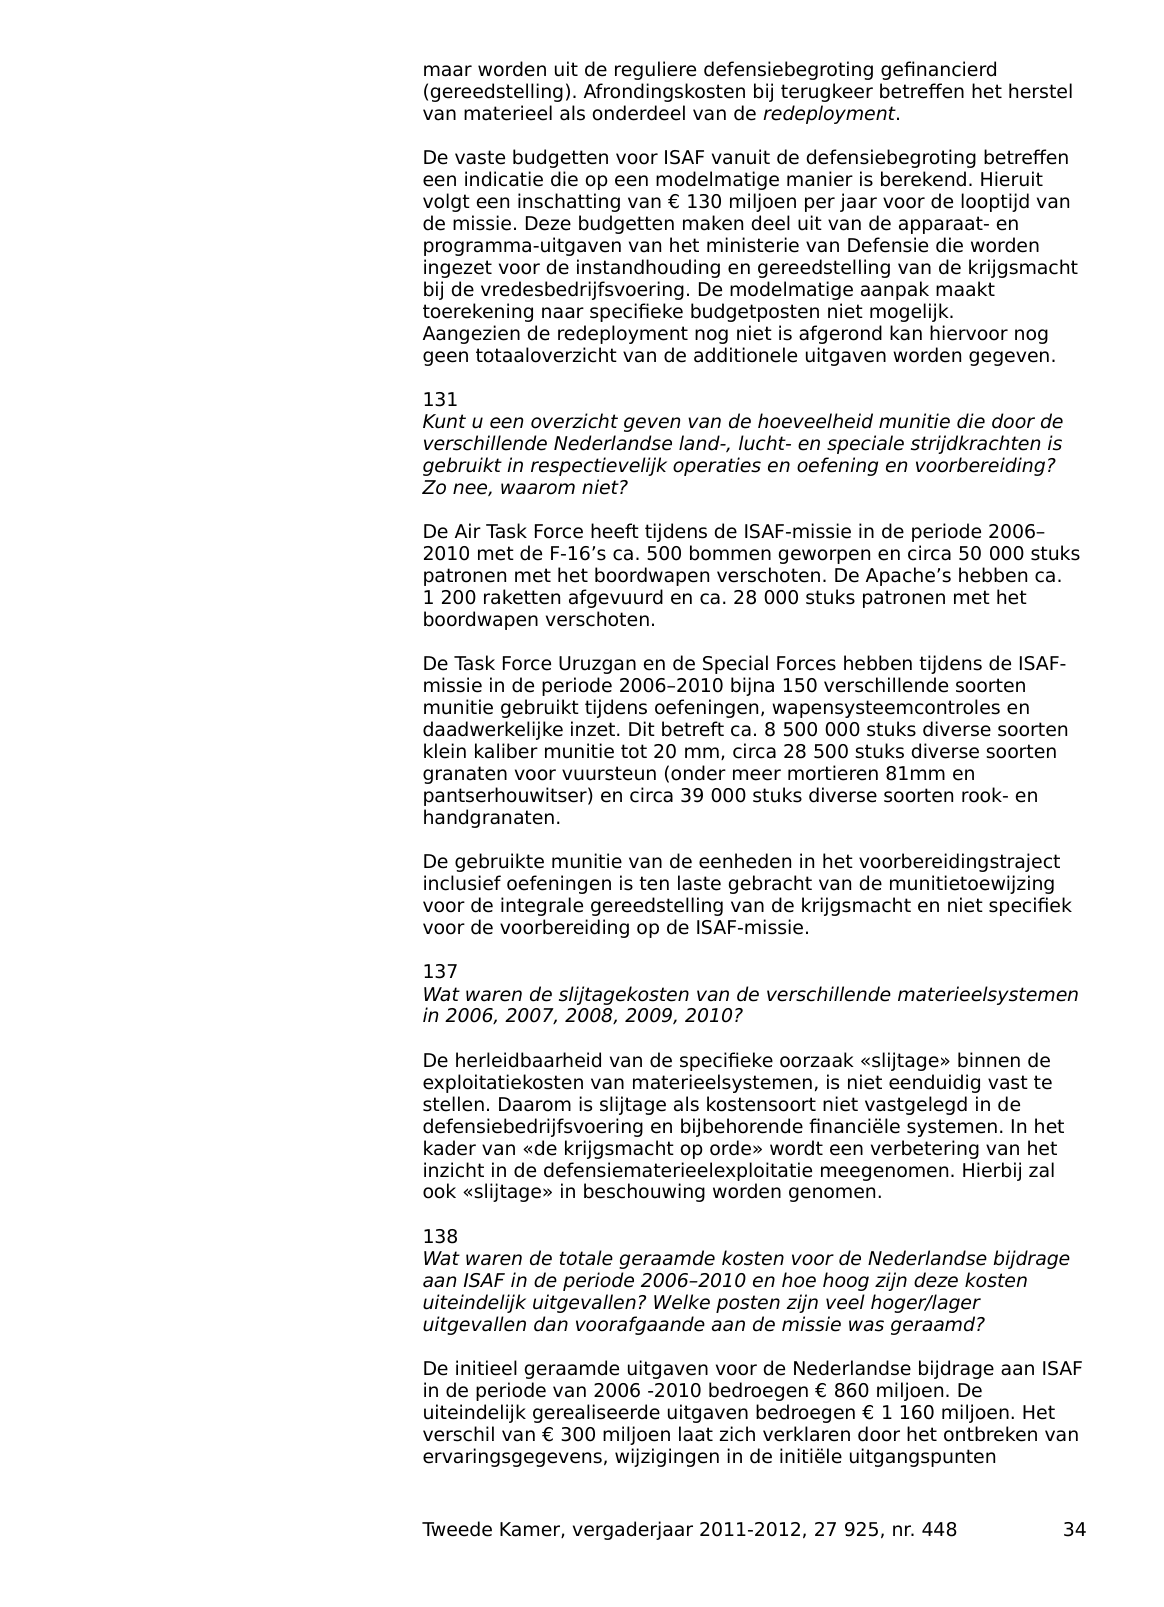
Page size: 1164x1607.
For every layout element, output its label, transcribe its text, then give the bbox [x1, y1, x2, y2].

text De initieel geraamde uitgaven voor de Nederlandse bijdrage aan ISAF in de periode van 2006 -2010 bedroegen € 860 miljoen. De uiteindelijk gerealiseerde uitgaven bedroegen € 1 160 miljoen. Het verschil van € 300 miljoen laat zich verklaren door het ontbreken van ervaringsgegevens, wijzigingen in de initiële uitgangspunten [422, 1358, 1087, 1468]
text Wat waren de slijtagekosten van de verschillende materieelsystemen in 2006, 2007, 2008, 2009, 2010? [422, 983, 1087, 1027]
text maar worden uit de reguliere defensiebegroting gefinancierd (gereedstelling). Afrondingskosten bij terugkeer betreffen het herstel van materieel als onderdeel van de redeployment. [422, 59, 1087, 125]
text Wat waren de totale geraamde kosten voor de Nederlandse bijdrage aan ISAF in de periode 2006–2010 en hoe hoog zijn deze kosten uiteindelijk uitgevallen? Welke posten zijn veel hoger/lager uitgevallen dan voorafgaande aan de missie was geraamd? [422, 1248, 1087, 1336]
text 131 [422, 389, 1087, 411]
text De gebruikte munitie van de eenheden in het voorbereidingstraject inclusief oefeningen is ten laste gebracht van de munitietoewijzing voor de integrale gereedstelling van de krijgsmacht en niet specifiek voor de voorbereiding op de ISAF-missie. [422, 851, 1087, 939]
text De vaste budgetten voor ISAF vanuit de defensiebegroting betreffen een indicatie die op een modelmatige manier is berekend. Hieruit volgt een inschatting van € 130 miljoen per jaar voor de looptijd van de missie. Deze budgetten maken deel uit van de apparaat- en programma-uitgaven van het ministerie van Defensie die worden ingezet voor de instandhouding en gereedstelling van de krijgsmacht bij de vredesbedrijfsvoering. De modelmatige aanpak maakt toerekening naar specifieke budgetposten niet mogelijk. [422, 147, 1087, 323]
text Aangezien de redeployment nog niet is afgerond kan hiervoor nog geen totaaloverzicht van de additionele uitgaven worden gegeven. [422, 323, 1087, 367]
text De Air Task Force heeft tijdens de ISAF-missie in de periode 2006–2010 met de F-16’s ca. 500 bommen geworpen en circa 50 000 stuks patronen met het boordwapen verschoten. De Apache’s hebben ca. 1 200 raketten afgevuurd en ca. 28 000 stuks patronen met het boordwapen verschoten. [422, 521, 1087, 631]
text 137 [422, 961, 1087, 983]
text De herleidbaarheid van de specifieke oorzaak «slijtage» binnen de exploitatiekosten van materieelsystemen, is niet eenduidig vast te stellen. Daarom is slijtage als kostensoort niet vastgelegd in de defensiebedrijfsvoering en bijbehorende financiële systemen. In het kader van «de krijgsmacht op orde» wordt een verbetering van het inzicht in de defensiematerieelexploitatie meegenomen. Hierbij zal ook «slijtage» in beschouwing worden genomen. [422, 1049, 1087, 1203]
text De Task Force Uruzgan en de Special Forces hebben tijdens de ISAF-missie in de periode 2006–2010 bijna 150 verschillende soorten munitie gebruikt tijdens oefeningen, wapensysteemcontroles en daadwerkelijke inzet. Dit betreft ca. 8 500 000 stuks diverse soorten klein kaliber munitie tot 20 mm, circa 28 500 stuks diverse soorten granaten voor vuursteun (onder meer mortieren 81mm en pantserhouwitser) en circa 39 000 stuks diverse soorten rook- en handgranaten. [422, 653, 1087, 829]
text 138 [422, 1226, 1087, 1248]
text Kunt u een overzicht geven van de hoeveelheid munitie die door de verschillende Nederlandse land-, lucht- en speciale strijdkrachten is gebruikt in respectievelijk operaties en oefening en voorbereiding? Zo nee, waarom niet? [422, 411, 1087, 499]
